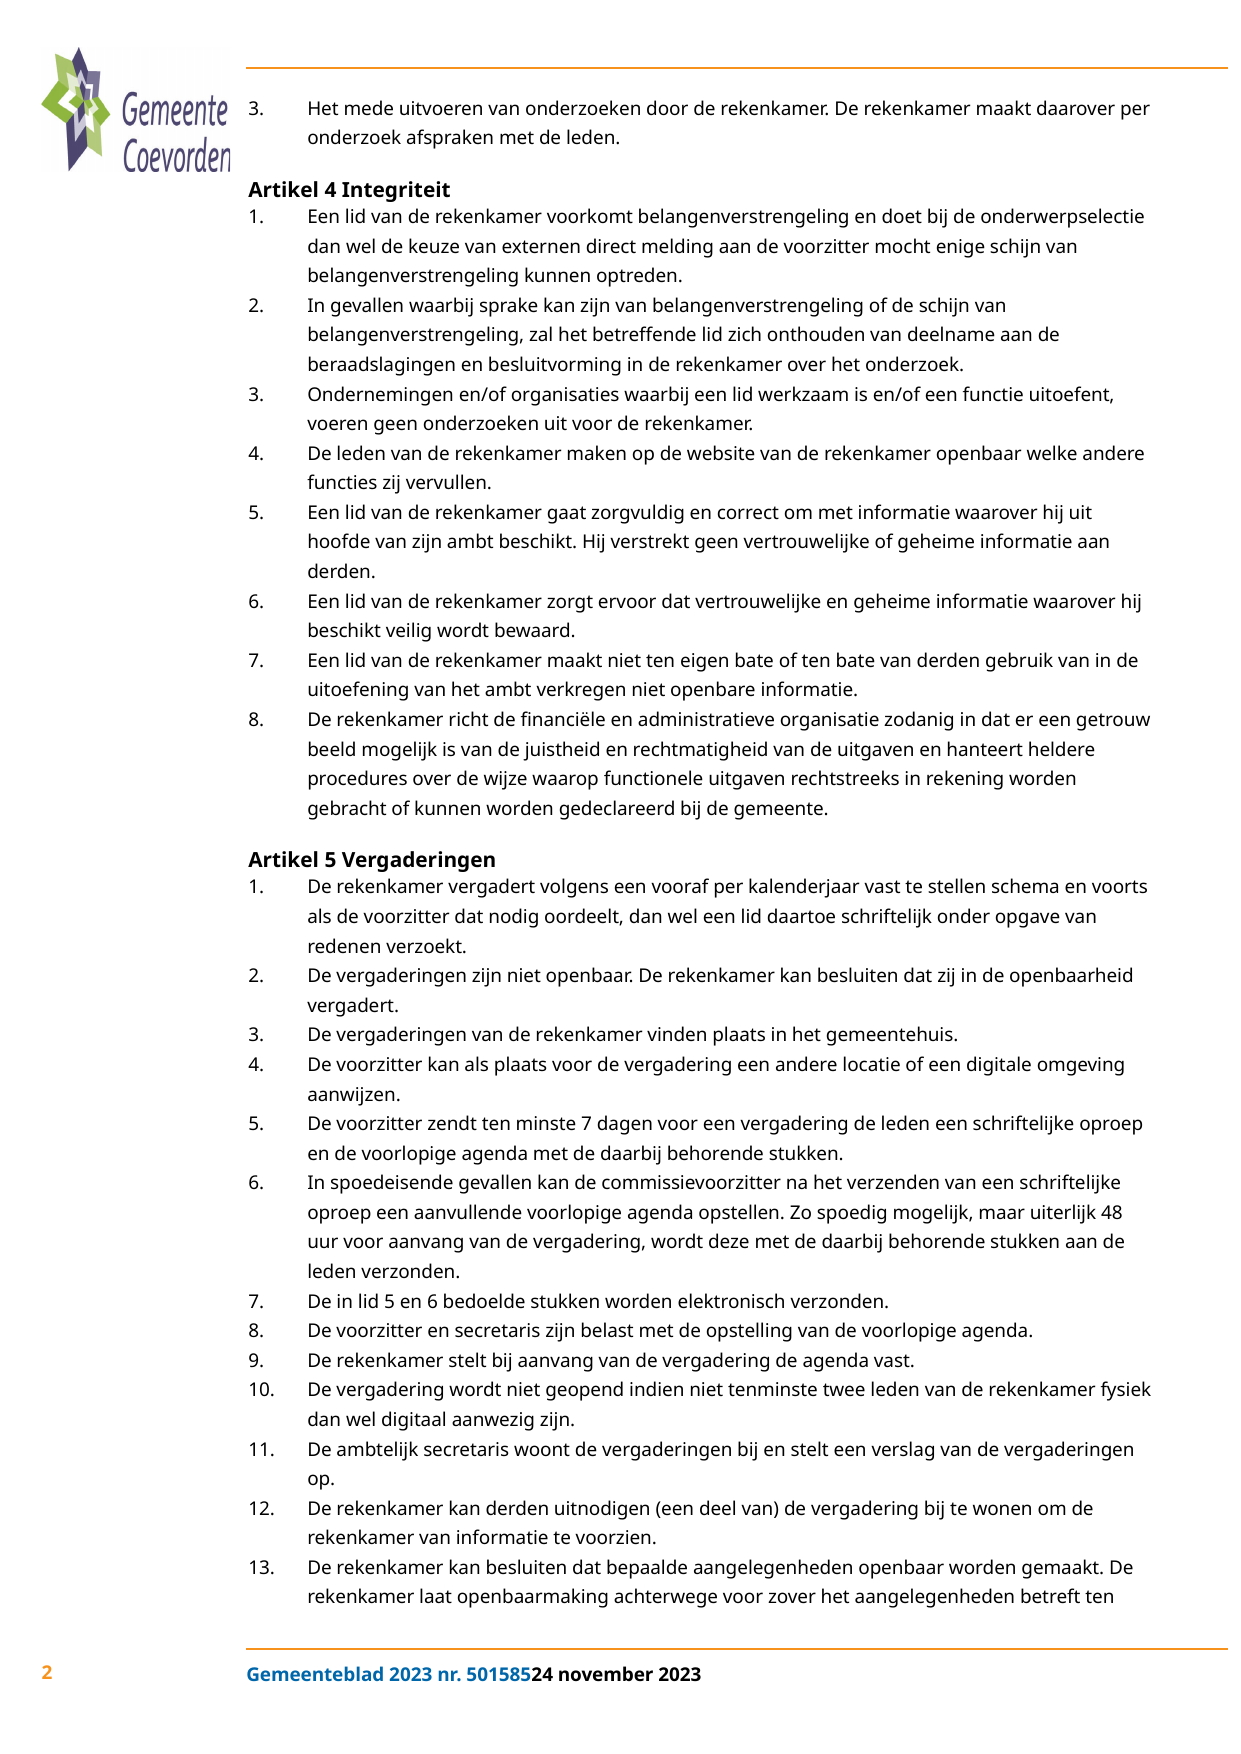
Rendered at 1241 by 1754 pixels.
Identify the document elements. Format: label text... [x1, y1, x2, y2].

list De rekenkamer vergadert volgens een vooraf per kalenderjaar vast te stellen schema en voorts als de voorzitter dat nodig oordeelt, dan wel een lid daartoe schriftelijk onder opgave van redenen verzoekt. [248, 874, 1152, 959]
list Een lid van de rekenkamer maakt niet ten eigen bate of ten bate van derden gebruik van in de uitoefening van het ambt verkregen niet openbare informatie. [248, 647, 1152, 702]
list De voorzitter zendt ten minste 7 dagen voor een vergadering de leden een schriftelijke oproep en de voorlopige agenda met de daarbij behorende stukken. [248, 1110, 1152, 1166]
text Artikel 5 Vergaderingen [248, 845, 1152, 874]
list De vergadering wordt niet geopend indien niet tenminste twee leden van de rekenkamer fysiek dan wel digitaal aanwezig zijn. [248, 1377, 1152, 1432]
list In gevallen waarbij sprake kan zijn van belangenverstrengeling of de schijn van belangenverstrengeling, zal het betreffende lid zich onthouden van deelname aan de beraadslagingen en besluitvorming in de rekenkamer over het onderzoek. [248, 292, 1152, 377]
list De vergaderingen van de rekenkamer vinden plaats in het gemeentehuis. [248, 1022, 1152, 1047]
list Een lid van de rekenkamer zorgt ervoor dat vertrouwelijke en geheime informatie waarover hij beschikt veilig wordt bewaard. [248, 588, 1152, 643]
list De voorzitter kan als plaats voor de vergadering een andere locatie of een digitale omgeving aanwijzen. [248, 1051, 1152, 1107]
list Ondernemingen en/of organisaties waarbij een lid werkzaam is en/of een functie uitoefent, voeren geen onderzoeken uit voor de rekenkamer. [248, 381, 1152, 436]
list De voorzitter en secretaris zijn belast met de opstelling van de voorlopige agenda. [248, 1317, 1152, 1343]
picture [41, 47, 231, 172]
list De rekenkamer kan derden uitnodigen (een deel van) de vergadering bij te wonen om de rekenkamer van informatie te voorzien. [248, 1495, 1152, 1550]
list De leden van de rekenkamer maken op de website van de rekenkamer openbaar welke andere functies zij vervullen. [248, 440, 1152, 495]
list De in lid 5 en 6 bedoelde stukken worden elektronisch verzonden. [248, 1288, 1152, 1314]
list De ambtelijk secretaris woont de vergaderingen bij en stelt een verslag van de vergaderingen op. [248, 1436, 1152, 1491]
list In spoedeisende gevallen kan de commissievoorzitter na het verzenden van een schriftelijke oproep een aanvullende voorlopige agenda opstellen. Zo spoedig mogelijk, maar uiterlijk 48 uur voor aanvang van de vergadering, wordt deze met de daarbij behorende stukken aan de leden verzonden. [248, 1169, 1152, 1284]
list Het mede uitvoeren van onderzoeken door de rekenkamer. De rekenkamer maakt daarover per onderzoek afspraken met de leden. [248, 95, 1152, 150]
list De rekenkamer stelt bij aanvang van de vergadering de agenda vast. [248, 1347, 1152, 1373]
list De vergaderingen zijn niet openbaar. De rekenkamer kan besluiten dat zij in de openbaarheid vergadert. [248, 962, 1152, 1018]
list De rekenkamer kan besluiten dat bepaalde aangelegenheden openbaar worden gemaakt. De rekenkamer laat openbaarmaking achterwege voor zover het aangelegenheden betreft ten [248, 1554, 1152, 1609]
list De rekenkamer richt de financiële en administratieve organisatie zodanig in dat er een getrouw beeld mogelijk is van de juistheid en rechtmatigheid van de uitgaven en hanteert heldere procedures over de wijze waarop functionele uitgaven rechtstreeks in rekening worden gebracht of kunnen worden gedeclareerd bij de gemeente. [248, 706, 1152, 821]
list Een lid van de rekenkamer gaat zorgvuldig en correct om met informatie waarover hij uit hoofde van zijn ambt beschikt. Hij verstrekt geen vertrouwelijke of geheime informatie aan derden. [248, 499, 1152, 584]
list Een lid van de rekenkamer voorkomt belangenverstrengeling en doet bij de onderwerpselectie dan wel de keuze van externen direct melding aan de voorzitter mocht enige schijn van belangenverstrengeling kunnen optreden. [248, 203, 1152, 288]
text Artikel 4 Integriteit [248, 175, 1152, 203]
